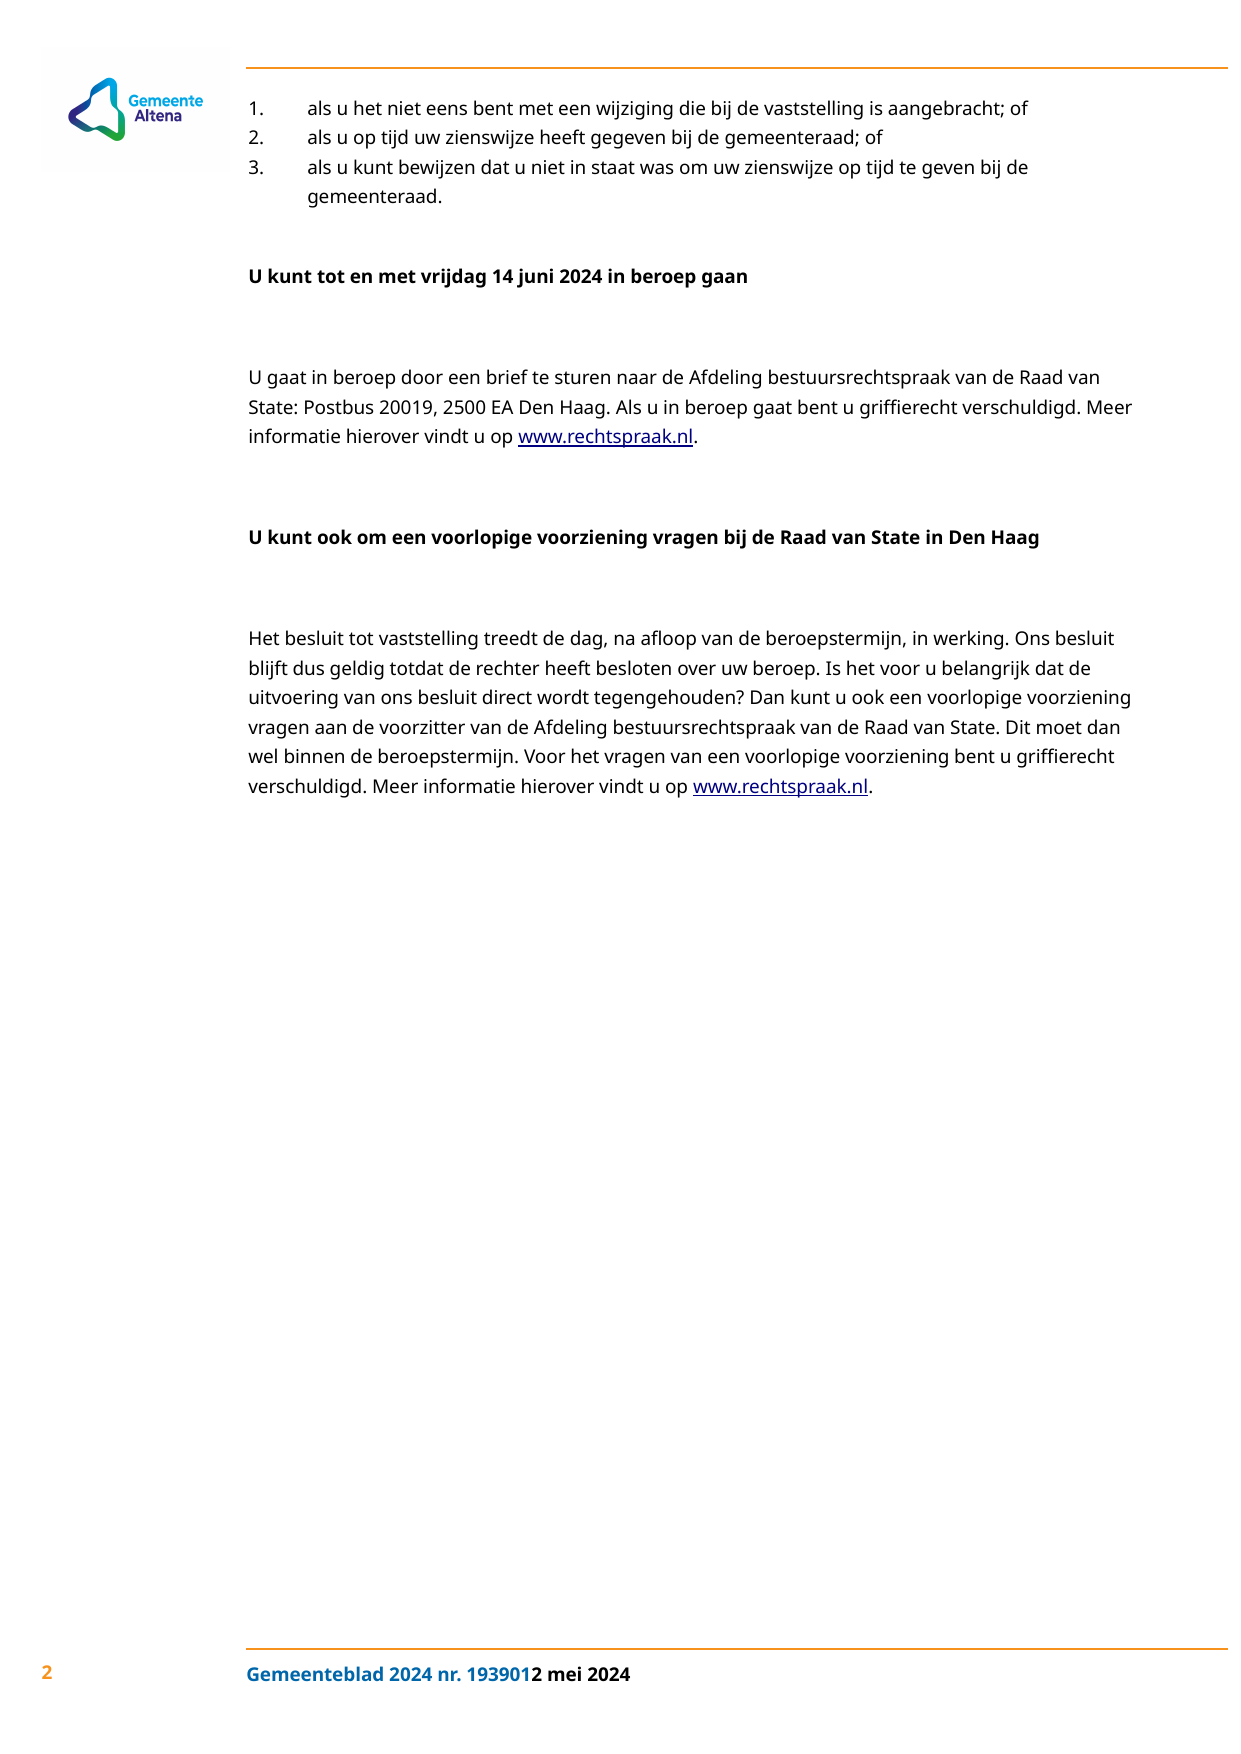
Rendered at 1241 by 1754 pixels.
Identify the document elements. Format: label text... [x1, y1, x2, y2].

text U gaat in beroep door een brief te sturen naar de Afdeling bestuursrechtspraak van de Raad van State: Postbus 20019, 2500 EA Den Haag. Als u in beroep gaat bent u griffierecht verschuldigd. Meer informatie hierover vindt u op www.rechtspraak.nl. [248, 364, 1152, 449]
list als u het niet eens bent met een wijziging die bij de vaststelling is aangebracht; of [248, 95, 1152, 121]
text Het besluit tot vaststelling treedt de dag, na afloop van de beroepstermijn, in werking. Ons besluit blijft dus geldig totdat de rechter heeft besloten over uw beroep. Is het voor u belangrijk dat de uitvoering van ons besluit direct wordt tegengehouden? Dan kunt u ook een voorlopige voorziening vragen aan de voorzitter van de Afdeling bestuursrechtspraak van de Raad van State. Dit moet dan wel binnen de beroepstermijn. Voor het vragen van een voorlopige voorziening bent u griffierecht verschuldigd. Meer informatie hierover vindt u op www.rechtspraak.nl. [248, 625, 1152, 799]
text U kunt ook om een voorlopige voorziening vragen bij de Raad van State in Den Haag [248, 524, 1152, 550]
text U kunt tot en met vrijdag 14 juni 2024 in beroep gaan [248, 263, 1152, 289]
list als u op tijd uw zienswijze heeft gegeven bij de gemeenteraad; of [248, 124, 1152, 150]
picture [41, 47, 231, 172]
list als u kunt bewijzen dat u niet in staat was om uw zienswijze op tijd te geven bij de gemeenteraad. [248, 154, 1152, 209]
